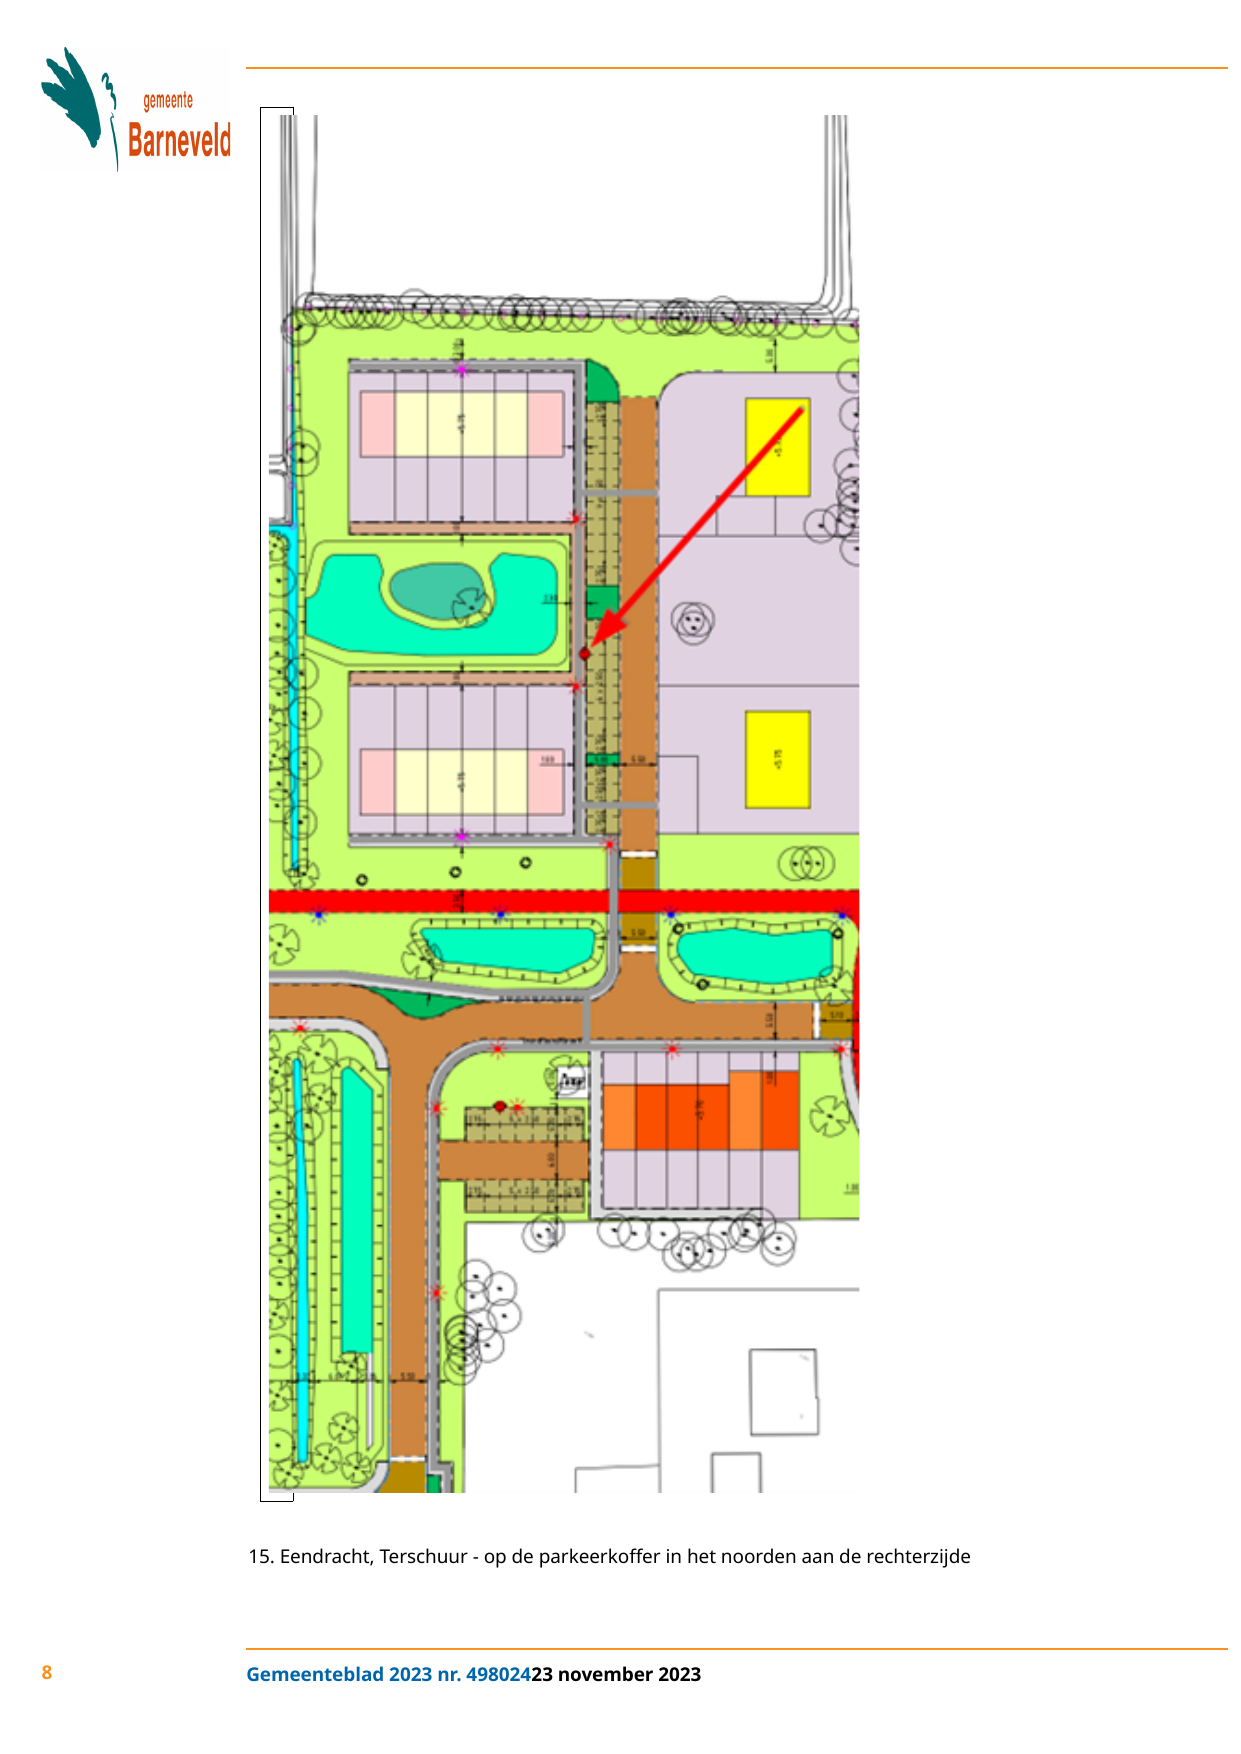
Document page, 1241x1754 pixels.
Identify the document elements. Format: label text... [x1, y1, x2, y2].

picture [268, 115, 860, 1493]
text 15. Eendracht, Terschuur - op de parkeerkoffer in het noorden aan de rechterzijde [248, 1543, 1152, 1569]
picture [41, 47, 231, 172]
